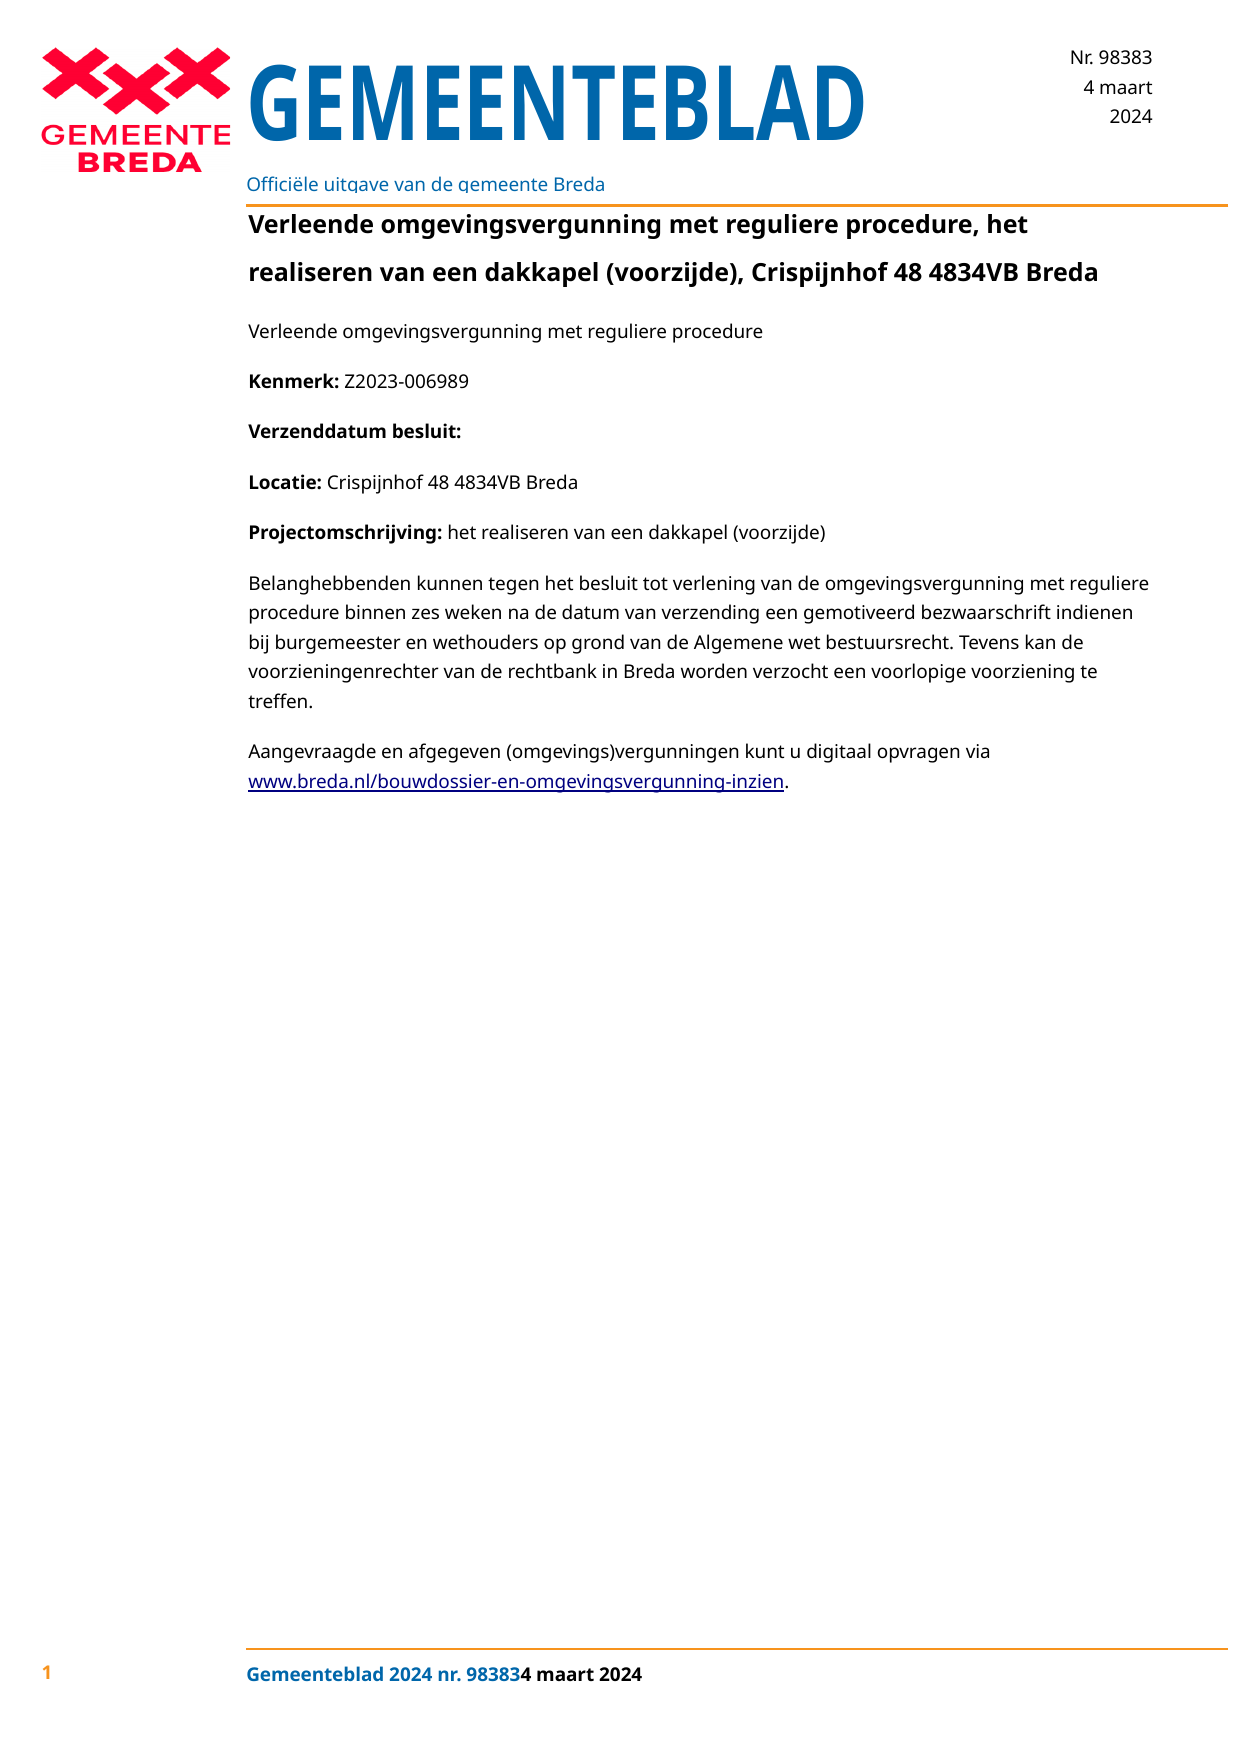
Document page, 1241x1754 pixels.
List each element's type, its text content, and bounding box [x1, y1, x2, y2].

text Verleende omgevingsvergunning met reguliere procedure, het realiseren van een dakkapel (voorzijde), Crispijnhof 48 4834VB Breda [248, 207, 1152, 288]
text Verleende omgevingsvergunning met reguliere procedure [248, 318, 1152, 344]
text Kenmerk: Z2023-006989 [248, 368, 1152, 394]
text Projectomschrijving: het realiseren van een dakkapel (voorzijde) [248, 519, 1152, 545]
text Aangevraagde en afgegeven (omgevings)vergunningen kunt u digitaal opvragen via www.breda.nl/bouwdossier-en-omgevingsvergunning-inzien. [248, 739, 1152, 794]
picture [41, 47, 231, 172]
text Verzenddatum besluit: [248, 419, 1152, 444]
text Locatie: Crispijnhof 48 4834VB Breda [248, 469, 1152, 495]
text Belanghebbenden kunnen tegen het besluit tot verlening van de omgevingsvergunning met reguliere procedure binnen zes weken na de datum van verzending een gemotiveerd bezwaarschrift indienen bij burgemeester en wethouders op grond van de Algemene wet bestuursrecht. Tevens kan de voorzieningenrechter van de rechtbank in Breda worden verzocht een voorlopige voorziening te treffen. [248, 570, 1152, 714]
